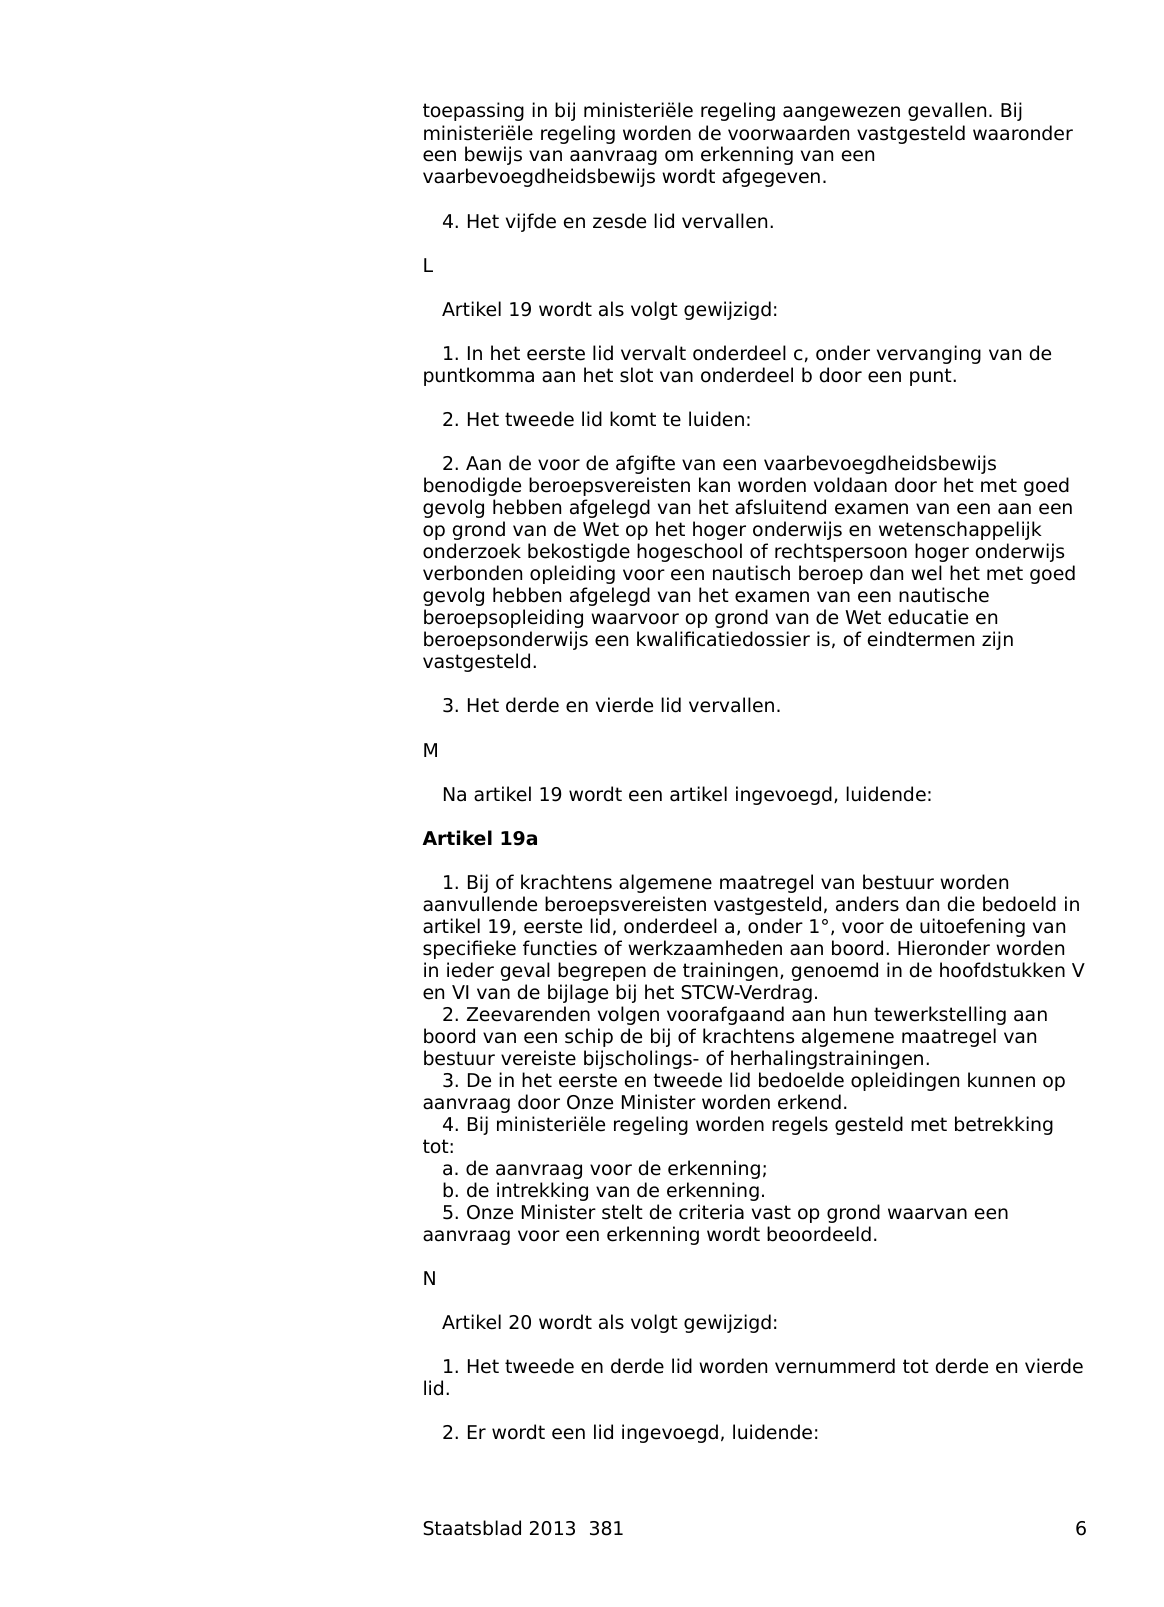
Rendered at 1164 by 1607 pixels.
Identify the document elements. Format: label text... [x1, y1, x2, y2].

text 2. Er wordt een lid ingevoegd, luidende: [422, 1422, 1087, 1444]
text 3. De in het eerste en tweede lid bedoelde opleidingen kunnen op aanvraag door Onze Minister worden erkend. [422, 1070, 1087, 1114]
text toepassing in bij ministeriële regeling aangewezen gevallen. Bij ministeriële regeling worden de voorwaarden vastgesteld waaronder een bewijs van aanvraag om erkenning van een vaarbevoegdheidsbewijs wordt afgegeven. [422, 100, 1087, 188]
text 4. Het vijfde en zesde lid vervallen. [422, 211, 1087, 232]
text 1. Het tweede en derde lid worden vernummerd tot derde en vierde lid. [422, 1356, 1087, 1400]
text a. de aanvraag voor de erkenning; [422, 1158, 1087, 1180]
text L [422, 255, 1087, 277]
text 5. Onze Minister stelt de criteria vast op grond waarvan een aanvraag voor een erkenning wordt beoordeeld. [422, 1202, 1087, 1246]
text 2. Aan de voor de afgifte van een vaarbevoegdheidsbewijs benodigde beroepsvereisten kan worden voldaan door het met goed gevolg hebben afgelegd van het afsluitend examen van een aan een op grond van de Wet op het hoger onderwijs en wetenschappelijk onderzoek bekostigde hogeschool of rechtspersoon hoger onderwijs verbonden opleiding voor een nautisch beroep dan wel het met goed gevolg hebben afgelegd van het examen van een nautische beroepsopleiding waarvoor op grond van de Wet educatie en beroepsonderwijs een kwalificatiedossier is, of eindtermen zijn vastgesteld. [422, 453, 1087, 673]
text 1. Bij of krachtens algemene maatregel van bestuur worden aanvullende beroepsvereisten vastgesteld, anders dan die bedoeld in artikel 19, eerste lid, onderdeel a, onder 1°, voor de uitoefening van specifieke functies of werkzaamheden aan boord. Hieronder worden in ieder geval begrepen de trainingen, genoemd in de hoofdstukken V en VI van de bijlage bij het STCW-Verdrag. [422, 872, 1087, 1004]
text Na artikel 19 wordt een artikel ingevoegd, luidende: [422, 784, 1087, 806]
text Artikel 20 wordt als volgt gewijzigd: [422, 1312, 1087, 1334]
text b. de intrekking van de erkenning. [422, 1180, 1087, 1202]
subtitle Artikel 19a [422, 828, 1087, 850]
text N [422, 1268, 1087, 1290]
text 2. Zeevarenden volgen voorafgaand aan hun tewerkstelling aan boord van een schip de bij of krachtens algemene maatregel van bestuur vereiste bijscholings- of herhalingstrainingen. [422, 1004, 1087, 1070]
text M [422, 739, 1087, 761]
text 2. Het tweede lid komt te luiden: [422, 409, 1087, 431]
text 3. Het derde en vierde lid vervallen. [422, 695, 1087, 717]
text 1. In het eerste lid vervalt onderdeel c, onder vervanging van de puntkomma aan het slot van onderdeel b door een punt. [422, 343, 1087, 387]
text Artikel 19 wordt als volgt gewijzigd: [422, 299, 1087, 321]
text 4. Bij ministeriële regeling worden regels gesteld met betrekking tot: [422, 1114, 1087, 1158]
